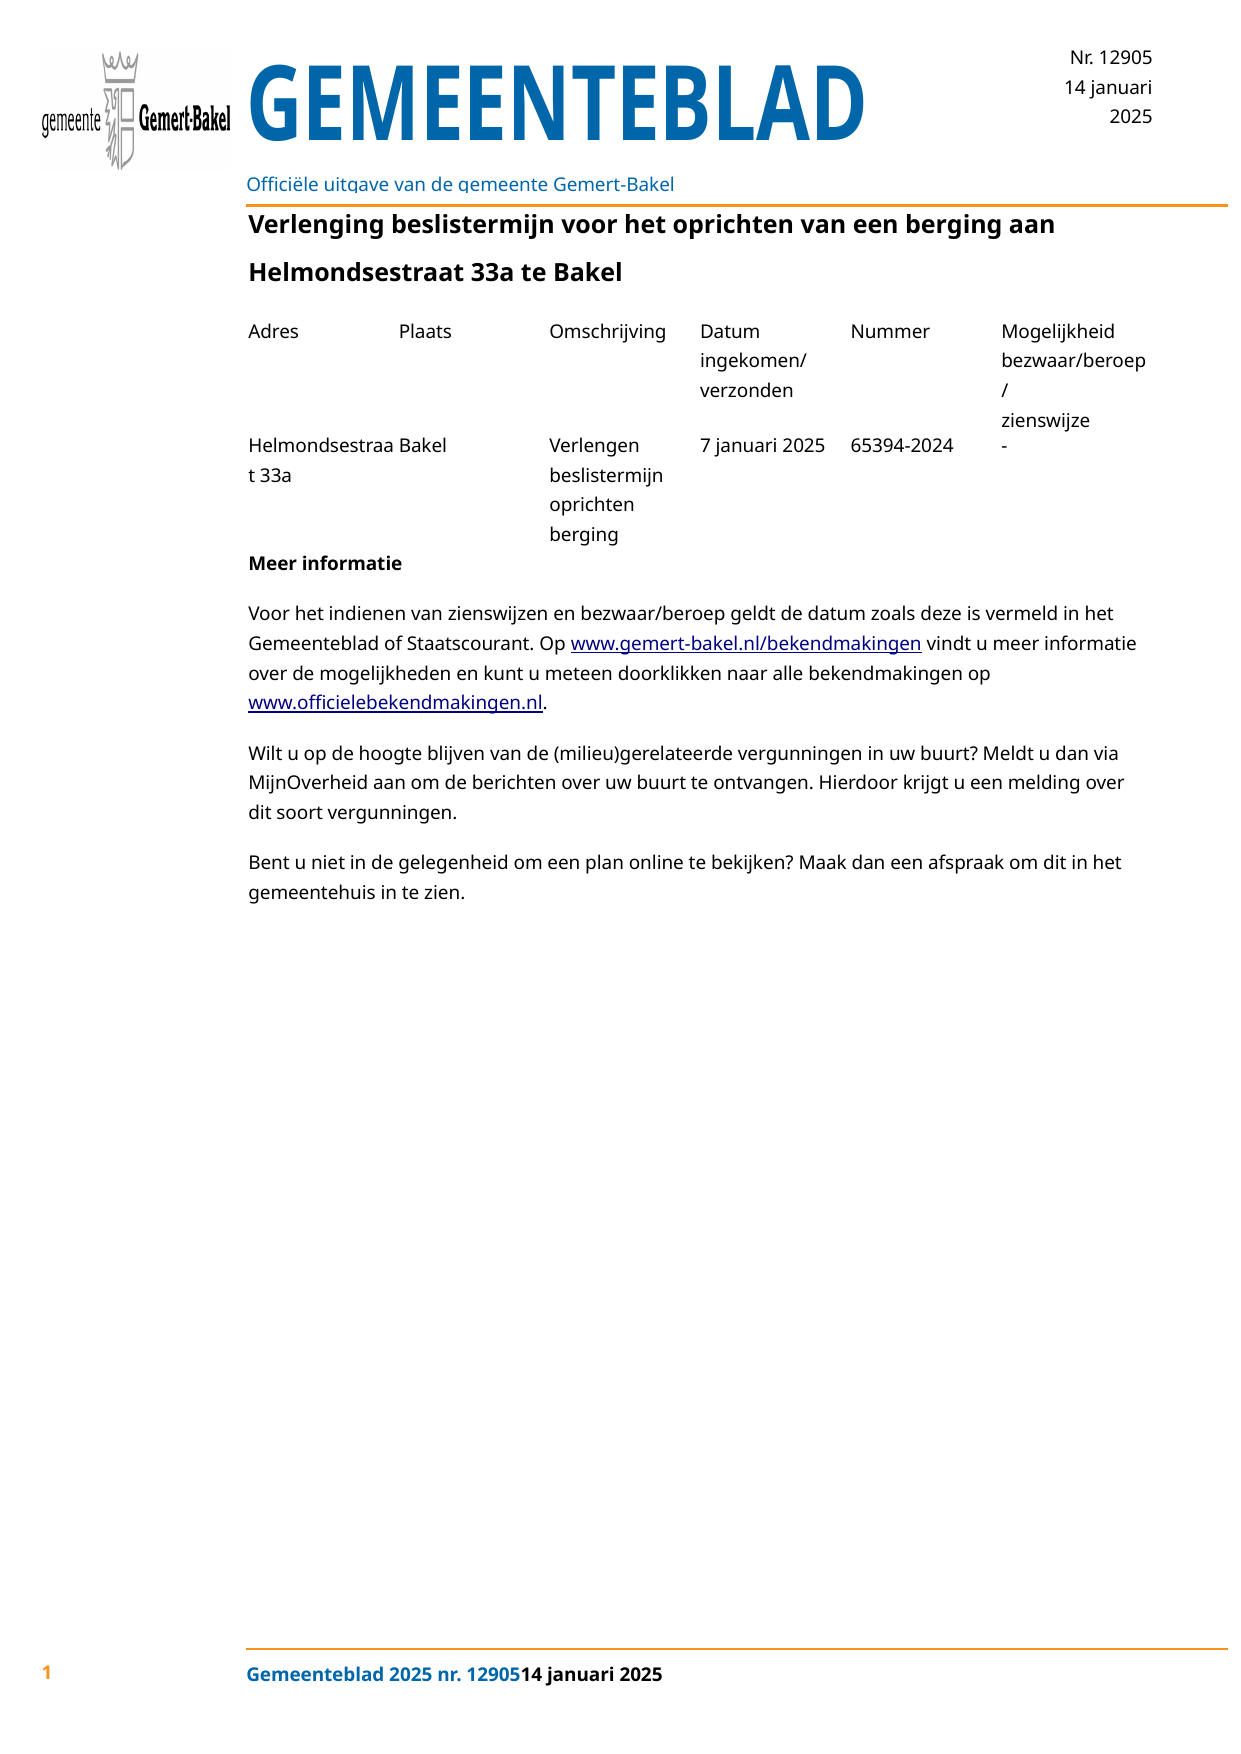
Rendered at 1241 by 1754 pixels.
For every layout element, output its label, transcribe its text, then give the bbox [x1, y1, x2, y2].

text Verlenging beslistermijn voor het oprichten van een berging aan Helmondsestraat 33a te Bakel [248, 207, 1152, 288]
table_header Nummer [850, 318, 1001, 432]
table_cell Bakel [399, 433, 549, 547]
table_cell 65394-2024 [850, 433, 1001, 547]
text Wilt u op de hoogte blijven van de (milieu)gerelateerde vergunningen in uw buurt? Meldt u dan via MijnOverheid aan om de berichten over uw buurt te ontvangen. Hierdoor krijgt u een melding over dit soort vergunningen. [248, 740, 1152, 825]
table_header Omschrijving [549, 318, 700, 432]
table_header Adres [248, 318, 398, 432]
table_header Mogelijkheid bezwaar/beroep/ zienswijze [1001, 318, 1152, 432]
text Voor het indienen van zienswijzen en bezwaar/beroep geldt de datum zoals deze is vermeld in het Gemeenteblad of Staatscourant. Op www.gemert-bakel.nl/bekendmakingen vindt u meer informatie over de mogelijkheden en kunt u meteen doorklikken naar alle bekendmakingen op www.officielebekendmakingen.nl. [248, 601, 1152, 715]
table_cell 7 januari 2025 [700, 433, 850, 547]
table_cell Verlengen beslistermijn oprichten berging [549, 433, 700, 547]
picture [41, 47, 231, 172]
text Meer informatie [248, 550, 1152, 576]
table_cell Helmondsestraat 33a [248, 433, 398, 547]
table_header Datum ingekomen/ verzonden [700, 318, 850, 432]
table_header Plaats [399, 318, 549, 432]
text Bent u niet in de gelegenheid om een plan online te bekijken? Maak dan een afspraak om dit in het gemeentehuis in te zien. [248, 849, 1152, 905]
table_cell - [1001, 433, 1152, 547]
